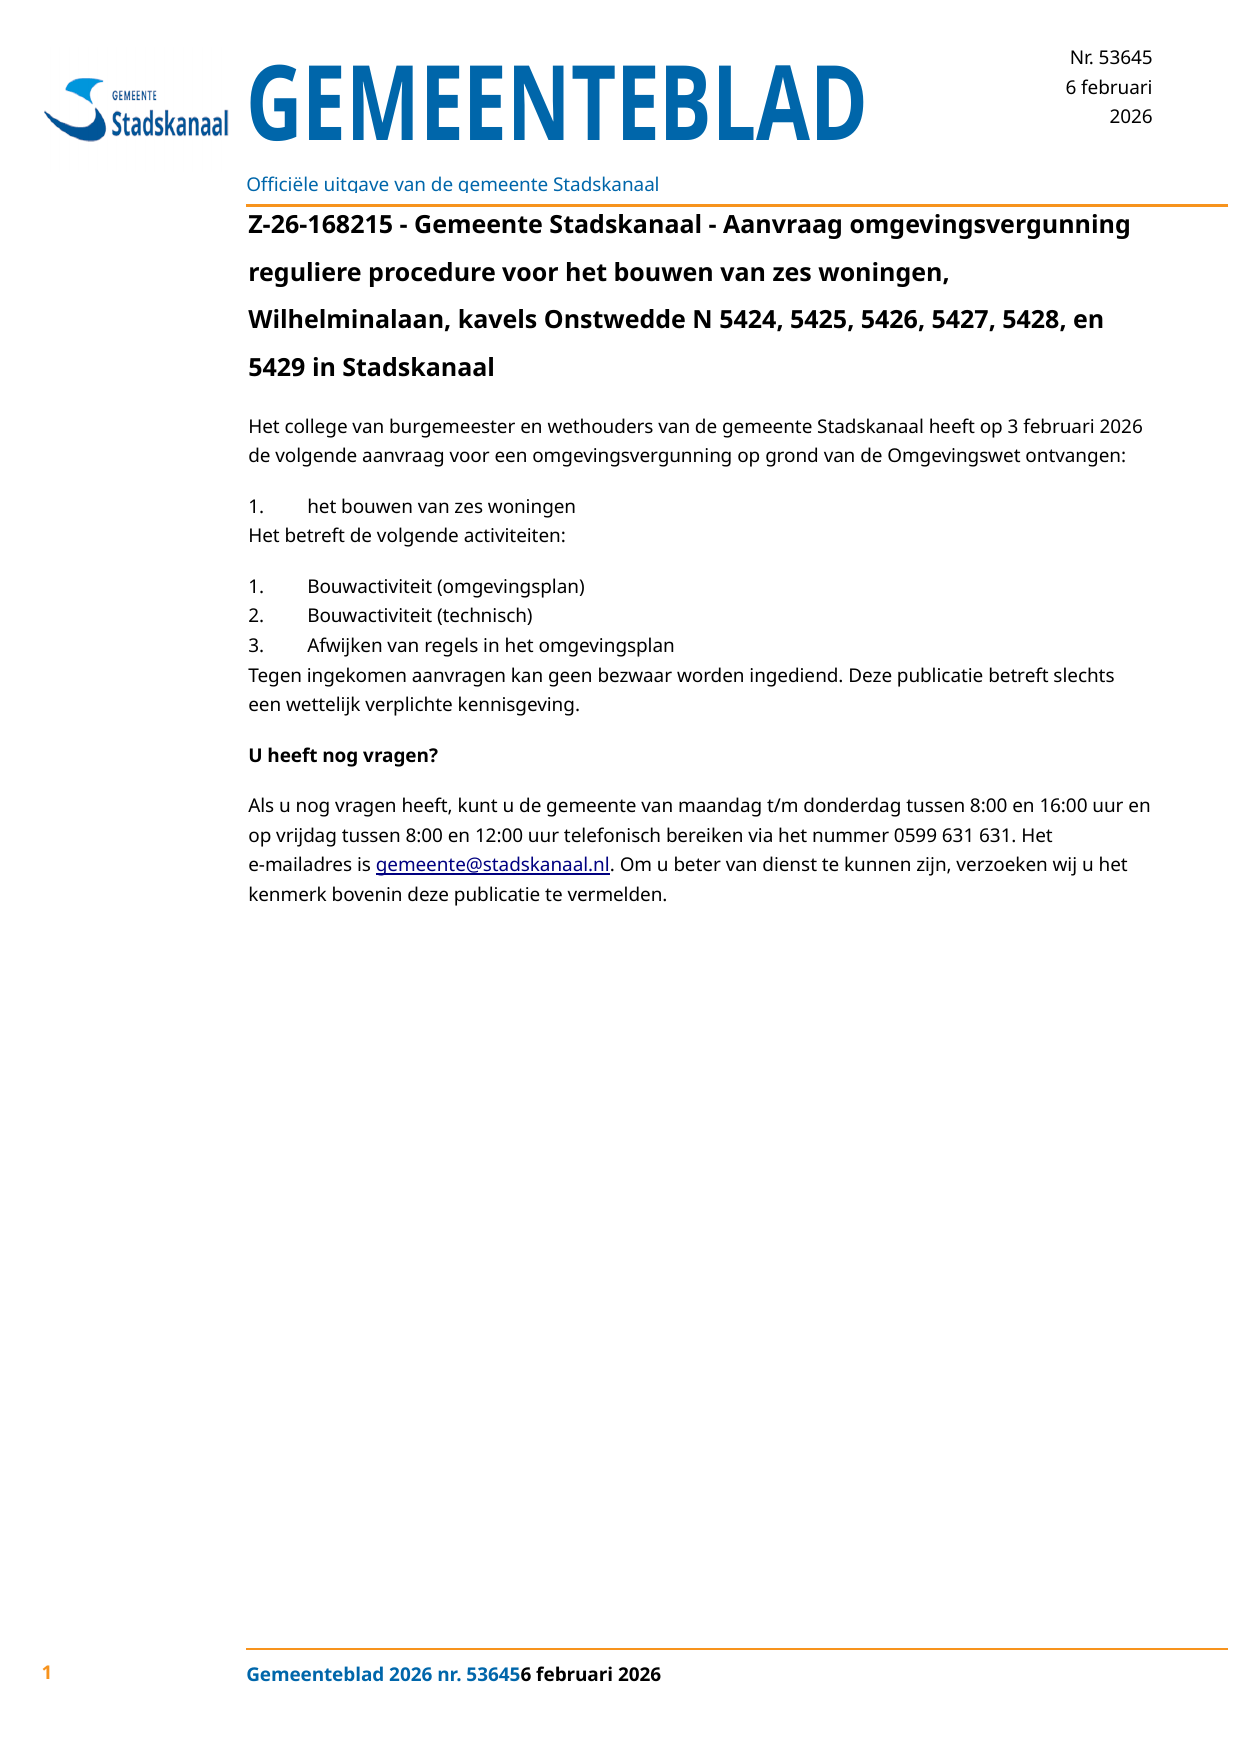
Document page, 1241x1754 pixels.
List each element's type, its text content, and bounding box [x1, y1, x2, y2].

text Als u nog vragen heeft, kunt u de gemeente van maandag t/m donderdag tussen 8:00 en 16:00 uur en op vrijdag tussen 8:00 en 12:00 uur telefonisch bereiken via het nummer 0599 631 631. Het e‑mailadres is gemeente@stadskanaal.nl. Om u beter van dienst te kunnen zijn, verzoeken wij u het kenmerk bovenin deze publicatie te vermelden. [248, 792, 1152, 907]
picture [41, 47, 231, 172]
list Afwijken van regels in het omgevingsplan [248, 632, 1152, 658]
text U heeft nog vragen? [248, 742, 1152, 768]
text Tegen ingekomen aanvragen kan geen bezwaar worden ingediend. Deze publicatie betreft slechts een wettelijk verplichte kennisgeving. [248, 662, 1152, 717]
text Het betreft de volgende activiteiten: [248, 523, 1152, 548]
list Bouwactiviteit (omgevingsplan) [248, 573, 1152, 599]
list het bouwen van zes woningen [248, 493, 1152, 519]
text Het college van burgemeester en wethouders van de gemeente Stadskanaal heeft op 3 februari 2026 de volgende aanvraag voor een omgevingsvergunning op grond van de Omgevingswet ontvangen: [248, 413, 1152, 468]
list Bouwactiviteit (technisch) [248, 603, 1152, 628]
text Z-26-168215 - Gemeente Stadskanaal - Aanvraag omgevingsvergunning reguliere procedure voor het bouwen van zes woningen, Wilhelminalaan, kavels Onstwedde N 5424, 5425, 5426, 5427, 5428, en 5429 in Stadskanaal [248, 207, 1152, 384]
